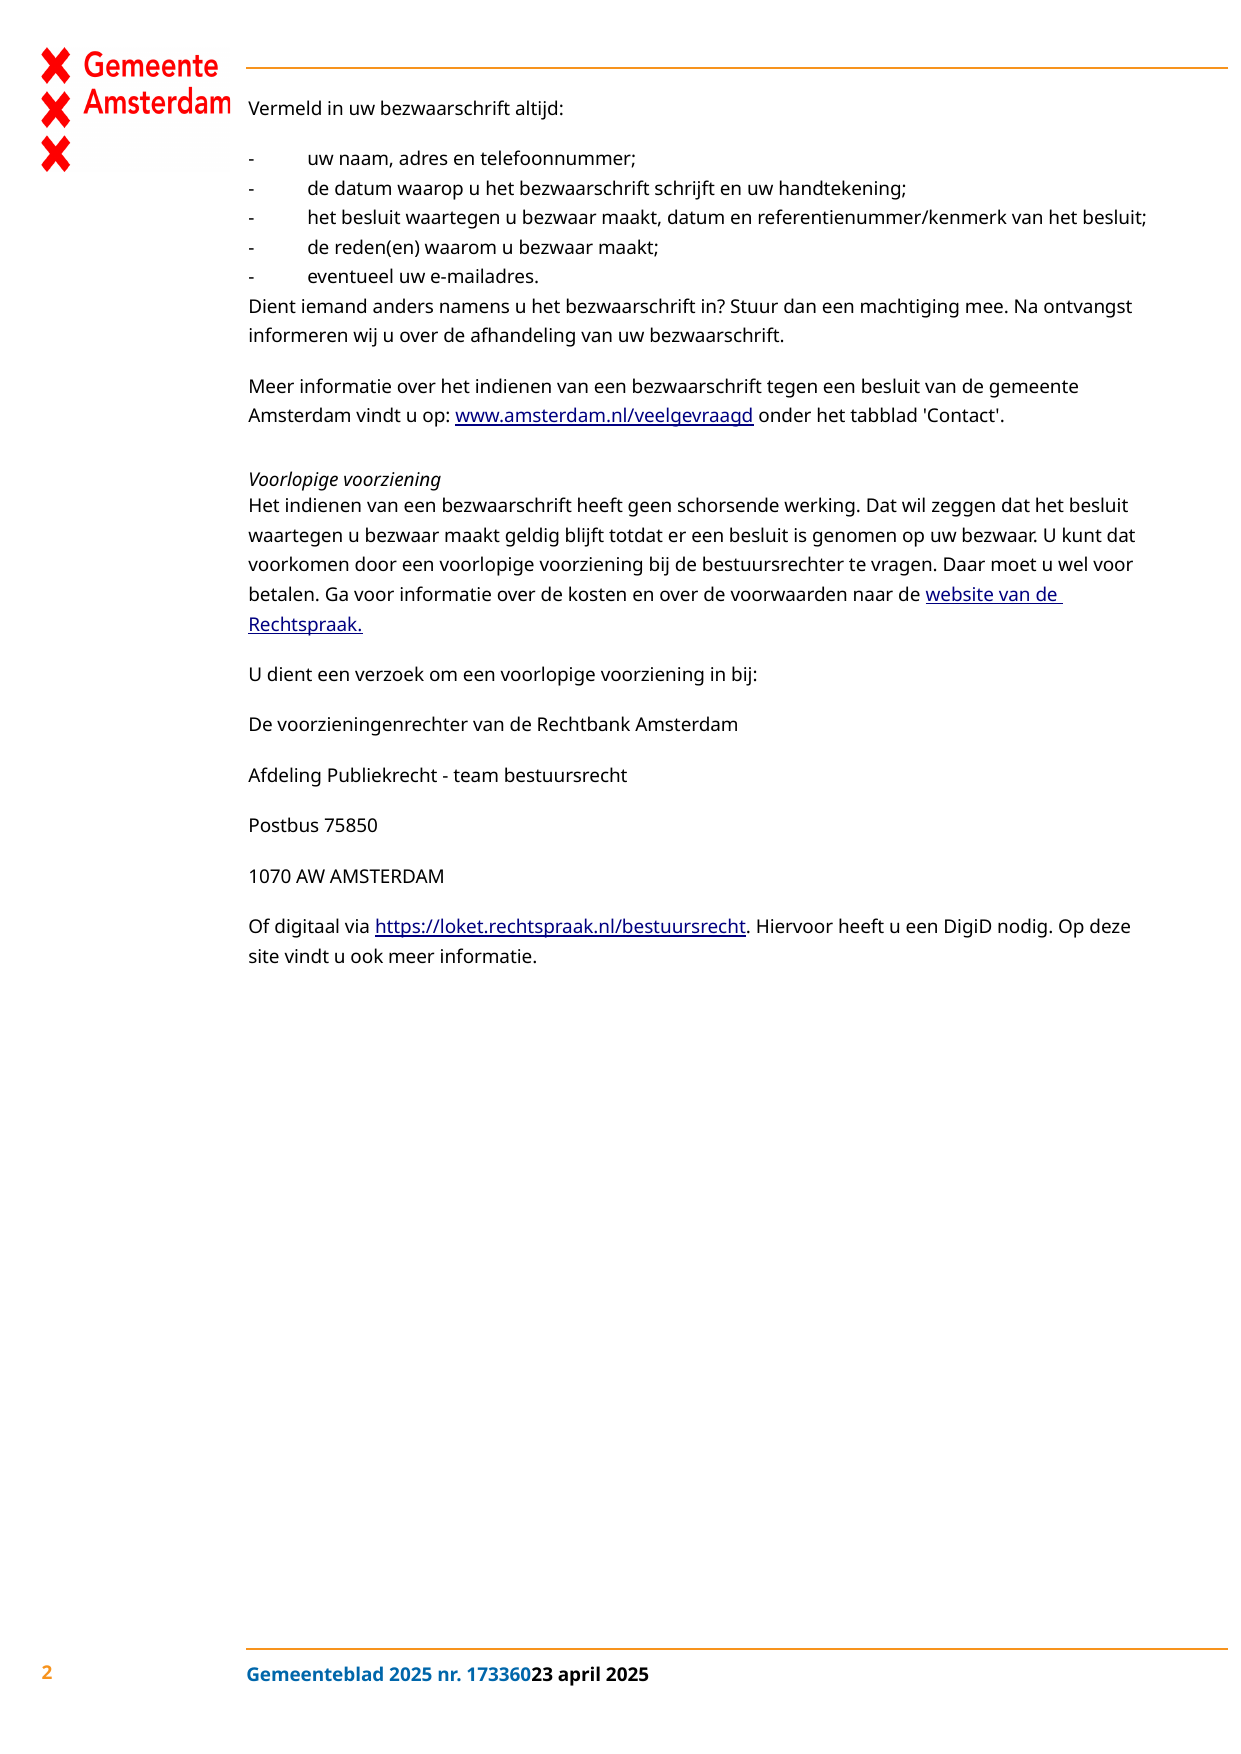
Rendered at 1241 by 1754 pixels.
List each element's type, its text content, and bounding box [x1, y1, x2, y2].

text De voorzieningenrechter van de Rechtbank Amsterdam [248, 712, 1152, 737]
picture [41, 47, 231, 172]
text Afdeling Publiekrecht - team bestuursrecht [248, 762, 1152, 788]
text 1070 AW AMSTERDAM [248, 863, 1152, 888]
list eventueel uw e-mailadres. [248, 263, 1152, 289]
text Meer informatie over het indienen van een bezwaarschrift tegen een besluit van de gemeente Amsterdam vindt u op: www.amsterdam.nl/veelgevraagd onder het tabblad 'Contact'. [248, 373, 1152, 428]
list het besluit waartegen u bezwaar maakt, datum en referentienummer/kenmerk van het besluit; [248, 204, 1152, 230]
text Dient iemand anders namens u het bezwaarschrift in? Stuur dan een machtiging mee. Na ontvangst informeren wij u over de afhandeling van uw bezwaarschrift. [248, 293, 1152, 348]
text Postbus 75850 [248, 812, 1152, 838]
text Het indienen van een bezwaarschrift heeft geen schorsende werking. Dat wil zeggen dat het besluit waartegen u bezwaar maakt geldig blijft totdat er een besluit is genomen op uw bezwaar. U kunt dat voorkomen door een voorlopige voorziening bij de bestuursrechter te vragen. Daar moet u wel voor betalen. Ga voor informatie over de kosten en over de voorwaarden naar de website van de Rechtspraak. [248, 492, 1152, 636]
list de datum waarop u het bezwaarschrift schrijft en uw handtekening; [248, 175, 1152, 201]
text U dient een verzoek om een voorlopige voorziening in bij: [248, 661, 1152, 687]
text Of digitaal via https://loket.rechtspraak.nl/bestuursrecht. Hiervoor heeft u een DigiD nodig. Op deze site vindt u ook meer informatie. [248, 913, 1152, 968]
text Vermeld in uw bezwaarschrift altijd: [248, 95, 1152, 121]
text Voorlopige voorziening [248, 467, 1152, 492]
list uw naam, adres en telefoonnummer; [248, 145, 1152, 171]
list de reden(en) waarom u bezwaar maakt; [248, 234, 1152, 260]
